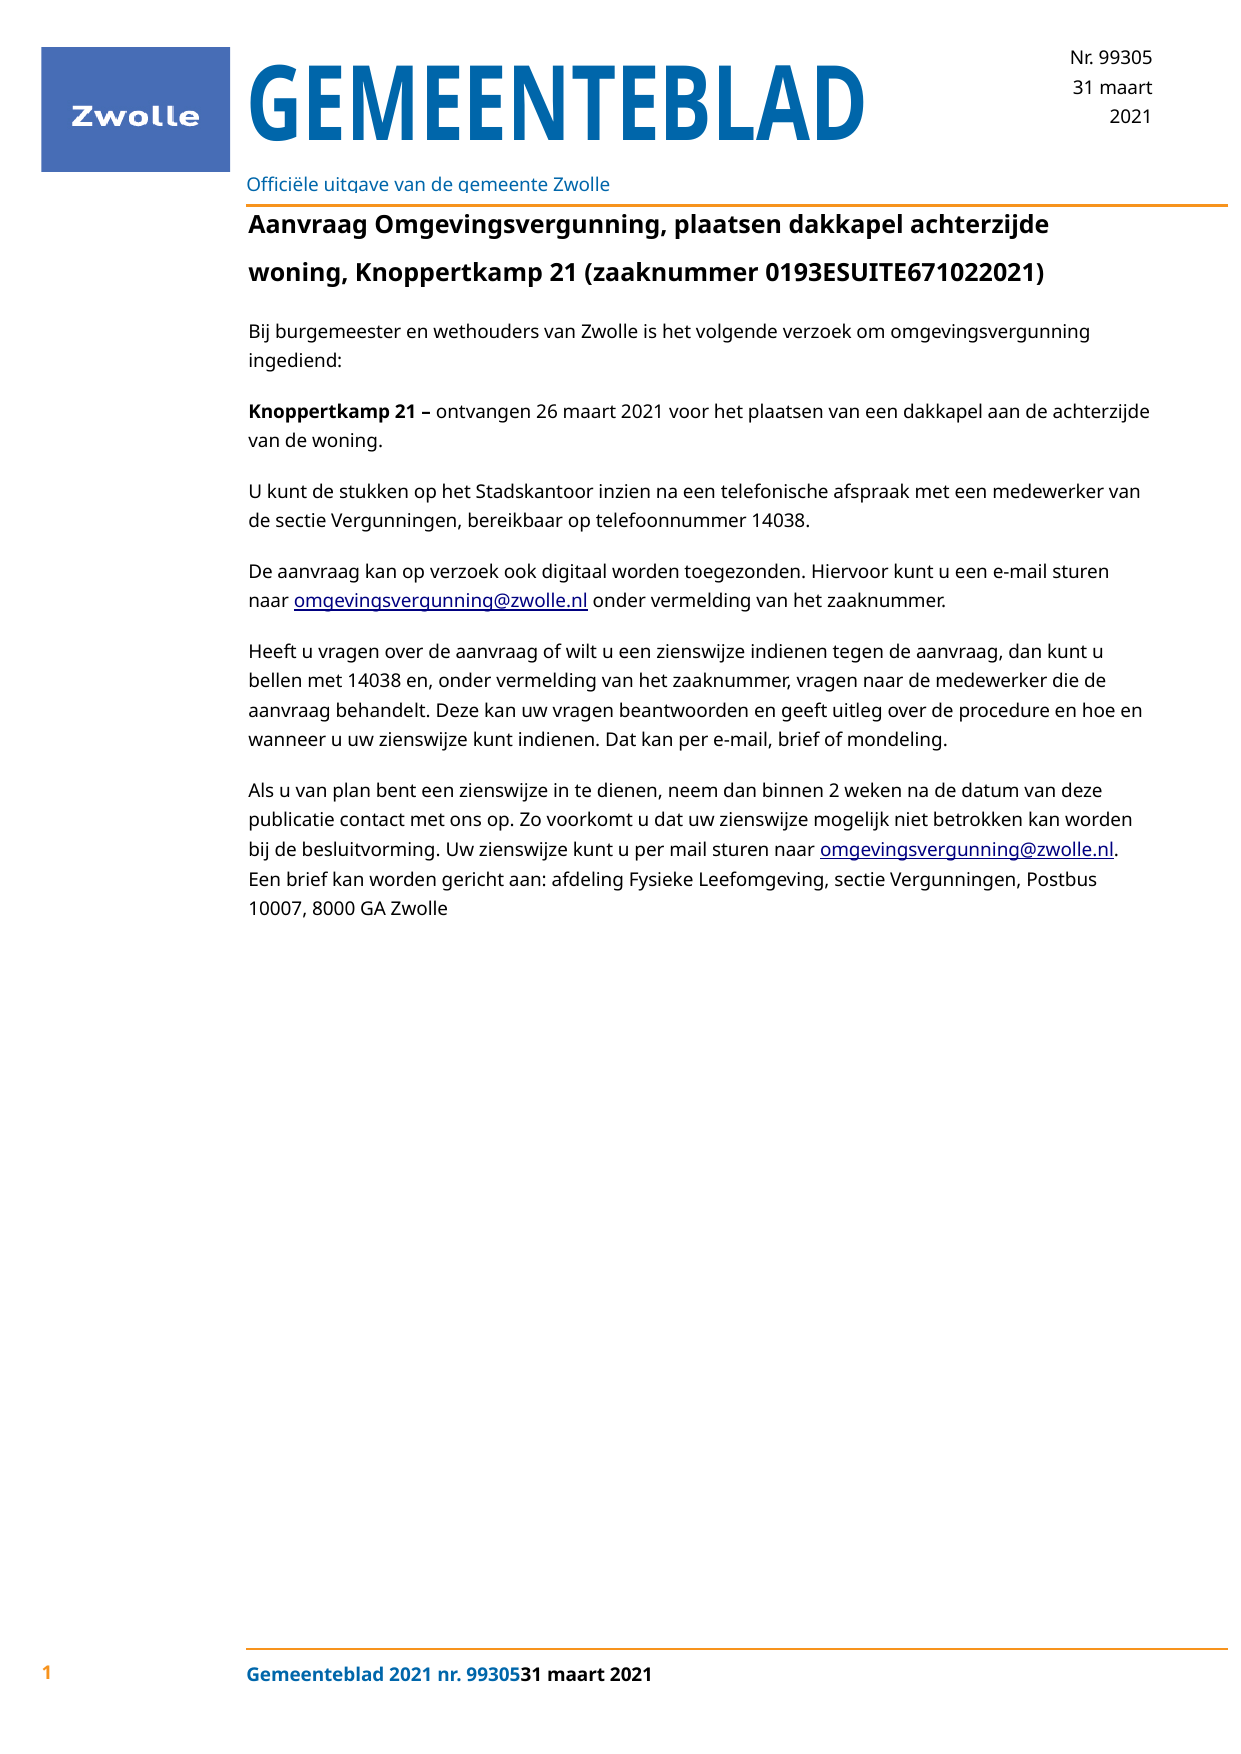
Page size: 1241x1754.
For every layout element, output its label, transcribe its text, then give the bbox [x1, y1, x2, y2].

text De aanvraag kan op verzoek ook digitaal worden toegezonden. Hiervoor kunt u een e-mail sturen naar omgevingsvergunning@zwolle.nl onder vermelding van het zaaknummer. [248, 558, 1152, 613]
text Knoppertkamp 21 – ontvangen 26 maart 2021 voor het plaatsen van een dakkapel aan de achterzijde van de woning. [248, 398, 1152, 453]
text U kunt de stukken op het Stadskantoor inzien na een telefonische afspraak met een medewerker van de sectie Vergunningen, bereikbaar op telefoonnummer 14038. [248, 478, 1152, 533]
text Heeft u vragen over de aanvraag of wilt u een zienswijze indienen tegen de aanvraag, dan kunt u bellen met 14038 en, onder vermelding van het zaaknummer, vragen naar de medewerker die de aanvraag behandelt. Deze kan uw vragen beantwoorden en geeft uitleg over de procedure en hoe en wanneer u uw zienswijze kunt indienen. Dat kan per e-mail, brief of mondeling. [248, 638, 1152, 752]
text Aanvraag Omgevingsvergunning, plaatsen dakkapel achterzijde woning, Knoppertkamp 21 (zaaknummer 0193ESUITE671022021) [248, 207, 1152, 288]
text Bij burgemeester en wethouders van Zwolle is het volgende verzoek om omgevingsvergunning ingediend: [248, 318, 1152, 373]
text Als u van plan bent een zienswijze in te dienen, neem dan binnen 2 weken na de datum van deze publicatie contact met ons op. Zo voorkomt u dat uw zienswijze mogelijk niet betrokken kan worden bij de besluitvorming. Uw zienswijze kunt u per mail sturen naar omgevingsvergunning@zwolle.nl. Een brief kan worden gericht aan: afdeling Fysieke Leefomgeving, sectie Vergunningen, Postbus 10007, 8000 GA Zwolle [248, 777, 1152, 921]
picture [41, 47, 231, 172]
